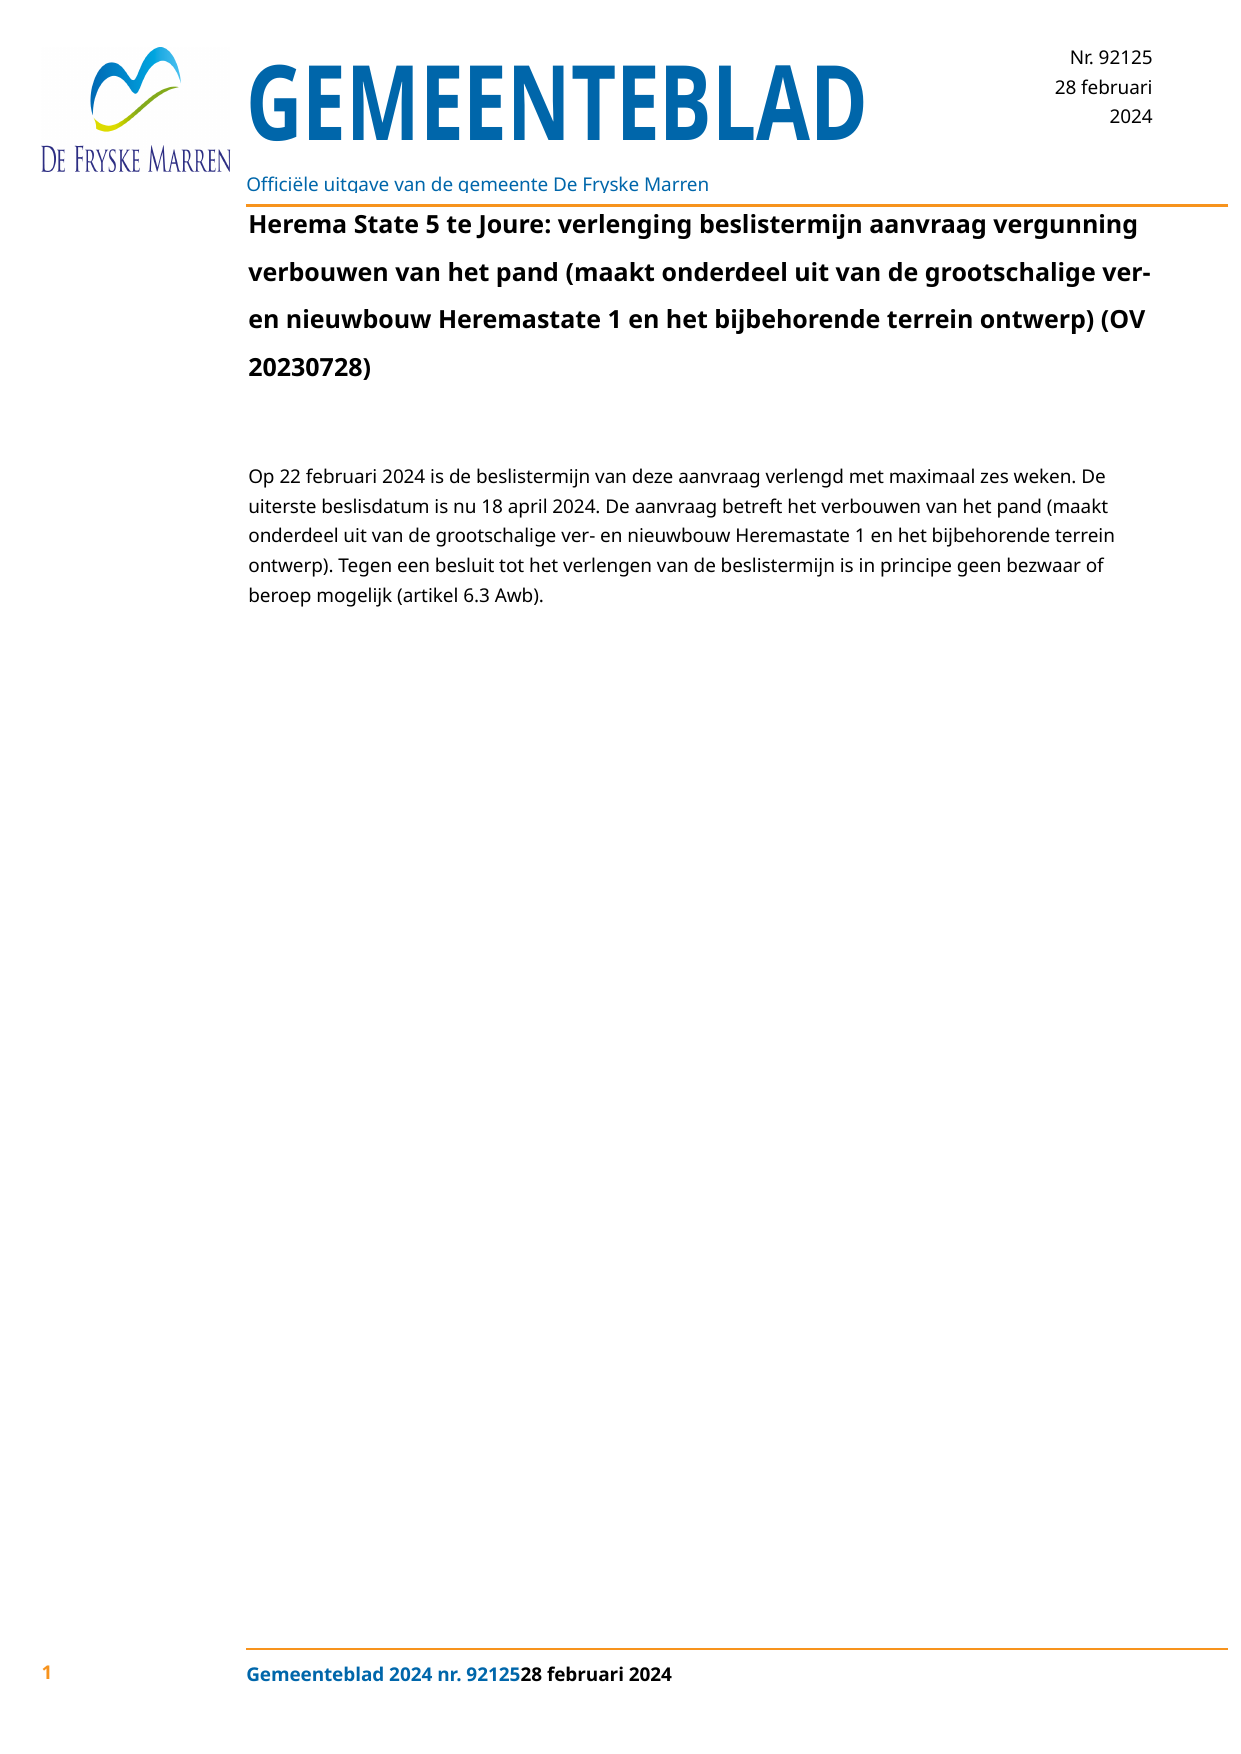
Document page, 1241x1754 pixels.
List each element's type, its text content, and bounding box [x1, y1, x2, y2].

picture [41, 47, 231, 172]
text Herema State 5 te Joure: verlenging beslistermijn aanvraag vergunning verbouwen van het pand (maakt onderdeel uit van de grootschalige ver- en nieuwbouw Heremastate 1 en het bijbehorende terrein ontwerp) (OV 20230728) [248, 207, 1152, 384]
text Op 22 februari 2024 is de beslistermijn van deze aanvraag verlengd met maximaal zes weken. De uiterste beslisdatum is nu 18 april 2024. De aanvraag betreft het verbouwen van het pand (maakt onderdeel uit van de grootschalige ver- en nieuwbouw Heremastate 1 en het bijbehorende terrein ontwerp). Tegen een besluit tot het verlengen van de beslistermijn is in principe geen bezwaar of beroep mogelijk (artikel 6.3 Awb). [248, 463, 1152, 608]
